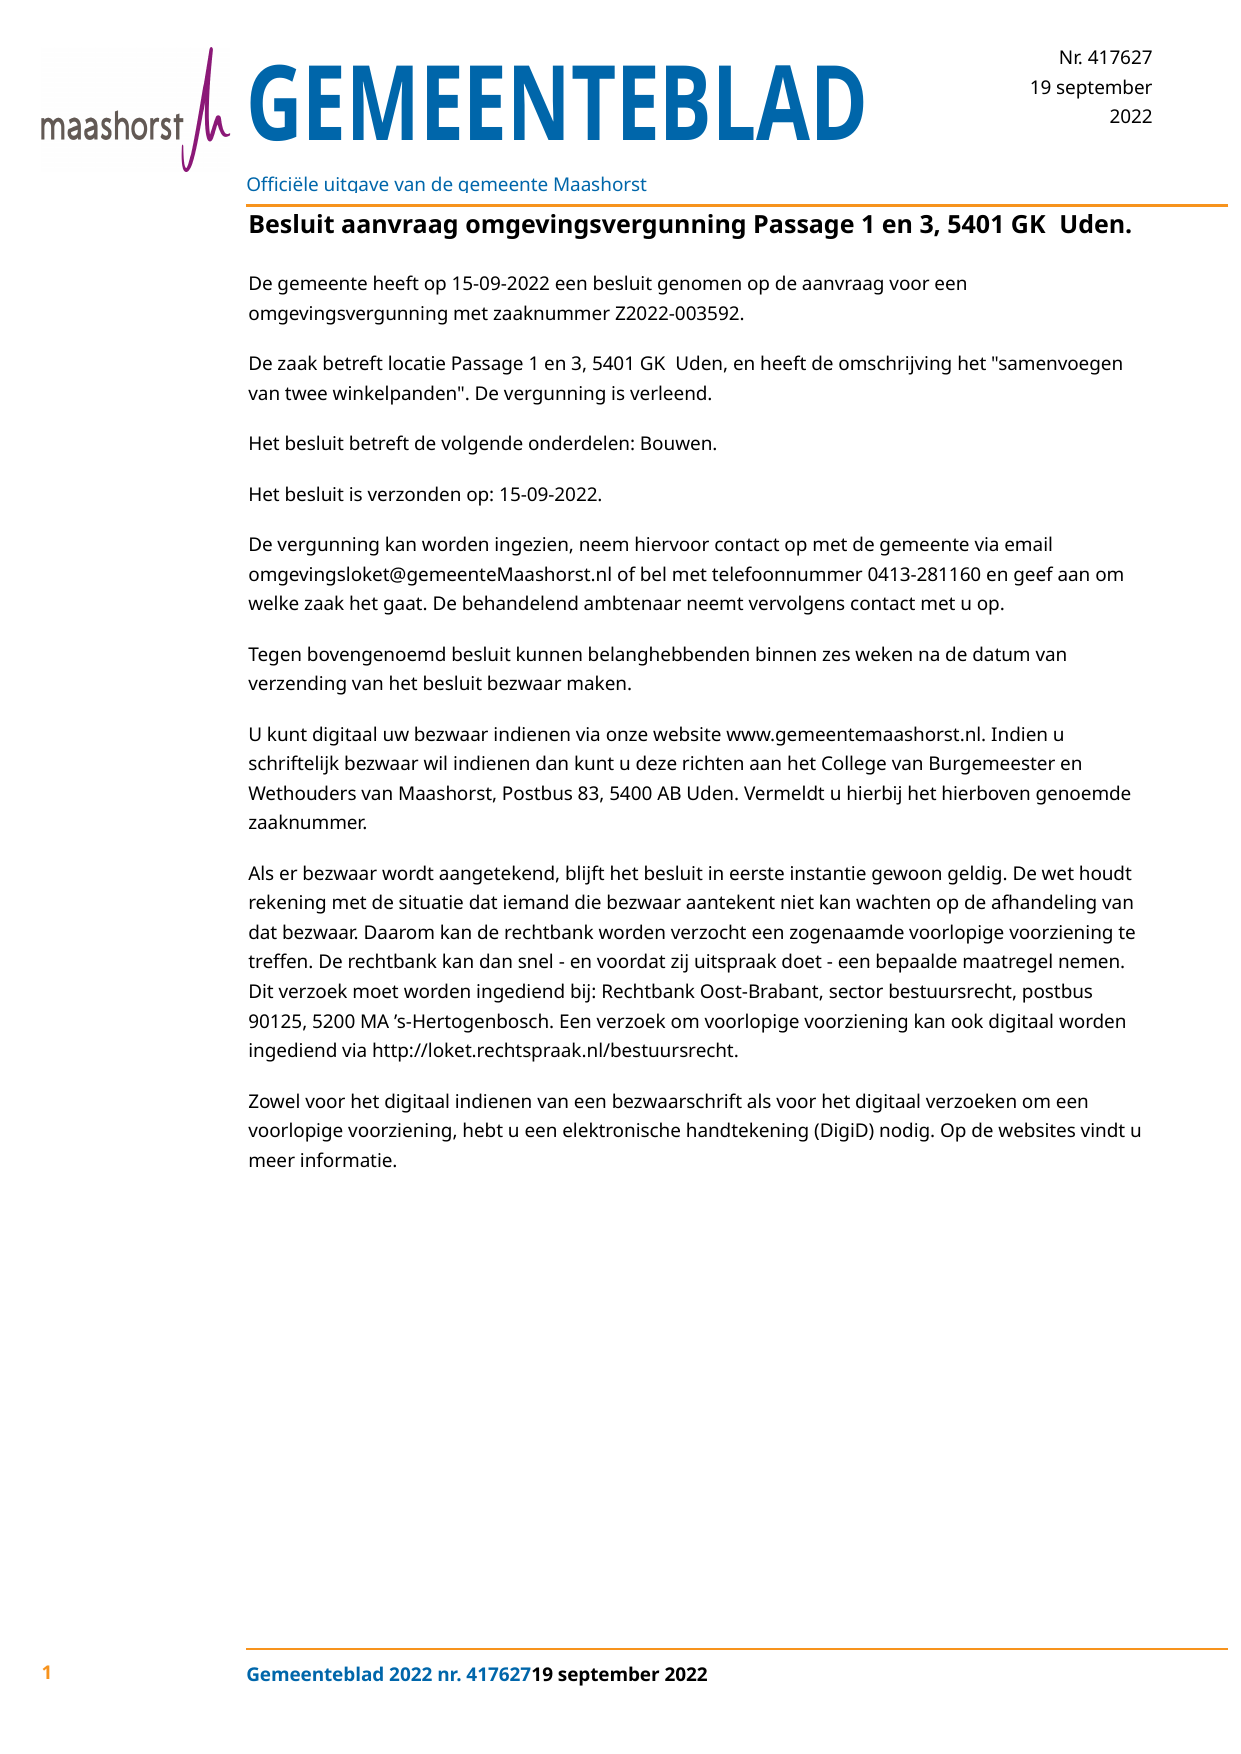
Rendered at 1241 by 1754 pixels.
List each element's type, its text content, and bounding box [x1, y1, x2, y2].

text De zaak betreft locatie Passage 1 en 3, 5401 GK Uden, en heeft de omschrijving het "samenvoegen van twee winkelpanden". De vergunning is verleend. [248, 350, 1152, 406]
text Tegen bovengenoemd besluit kunnen belanghebbenden binnen zes weken na de datum van verzending van het besluit bezwaar maken. [248, 641, 1152, 696]
text Zowel voor het digitaal indienen van een bezwaarschrift als voor het digitaal verzoeken om een voorlopige voorziening, hebt u een elektronische handtekening (DigiD) nodig. Op de websites vindt u meer informatie. [248, 1088, 1152, 1173]
text Het besluit is verzonden op: 15-09-2022. [248, 481, 1152, 506]
text Het besluit betreft de volgende onderdelen: Bouwen. [248, 430, 1152, 456]
picture [41, 47, 231, 172]
text De gemeente heeft op 15-09-2022 een besluit genomen op de aanvraag voor een omgevingsvergunning met zaaknummer Z2022-003592. [248, 270, 1152, 326]
text De vergunning kan worden ingezien, neem hiervoor contact op met de gemeente via email omgevingsloket@gemeenteMaashorst.nl of bel met telefoonnummer 0413-281160 en geef aan om welke zaak het gaat. De behandelend ambtenaar neemt vervolgens contact met u op. [248, 531, 1152, 616]
text U kunt digitaal uw bezwaar indienen via onze website www.gemeentemaashorst.nl. Indien u schriftelijk bezwaar wil indienen dan kunt u deze richten aan het College van Burgemeester en Wethouders van Maashorst, Postbus 83, 5400 AB Uden. Vermeldt u hierbij het hierboven genoemde zaaknummer. [248, 721, 1152, 835]
text Als er bezwaar wordt aangetekend, blijft het besluit in eerste instantie gewoon geldig. De wet houdt rekening met de situatie dat iemand die bezwaar aantekent niet kan wachten op de afhandeling van dat bezwaar. Daarom kan de rechtbank worden verzocht een zogenaamde voorlopige voorziening te treffen. De rechtbank kan dan snel - en voordat zij uitspraak doet - een bepaalde maatregel nemen. Dit verzoek moet worden ingediend bij: Rechtbank Oost-Brabant, sector bestuursrecht, postbus 90125, 5200 MA ’s-Hertogenbosch. Een verzoek om voorlopige voorziening kan ook digitaal worden ingediend via http://loket.rechtspraak.nl/bestuursrecht. [248, 860, 1152, 1063]
text Besluit aanvraag omgevingsvergunning Passage 1 en 3, 5401 GK Uden. [248, 207, 1152, 241]
